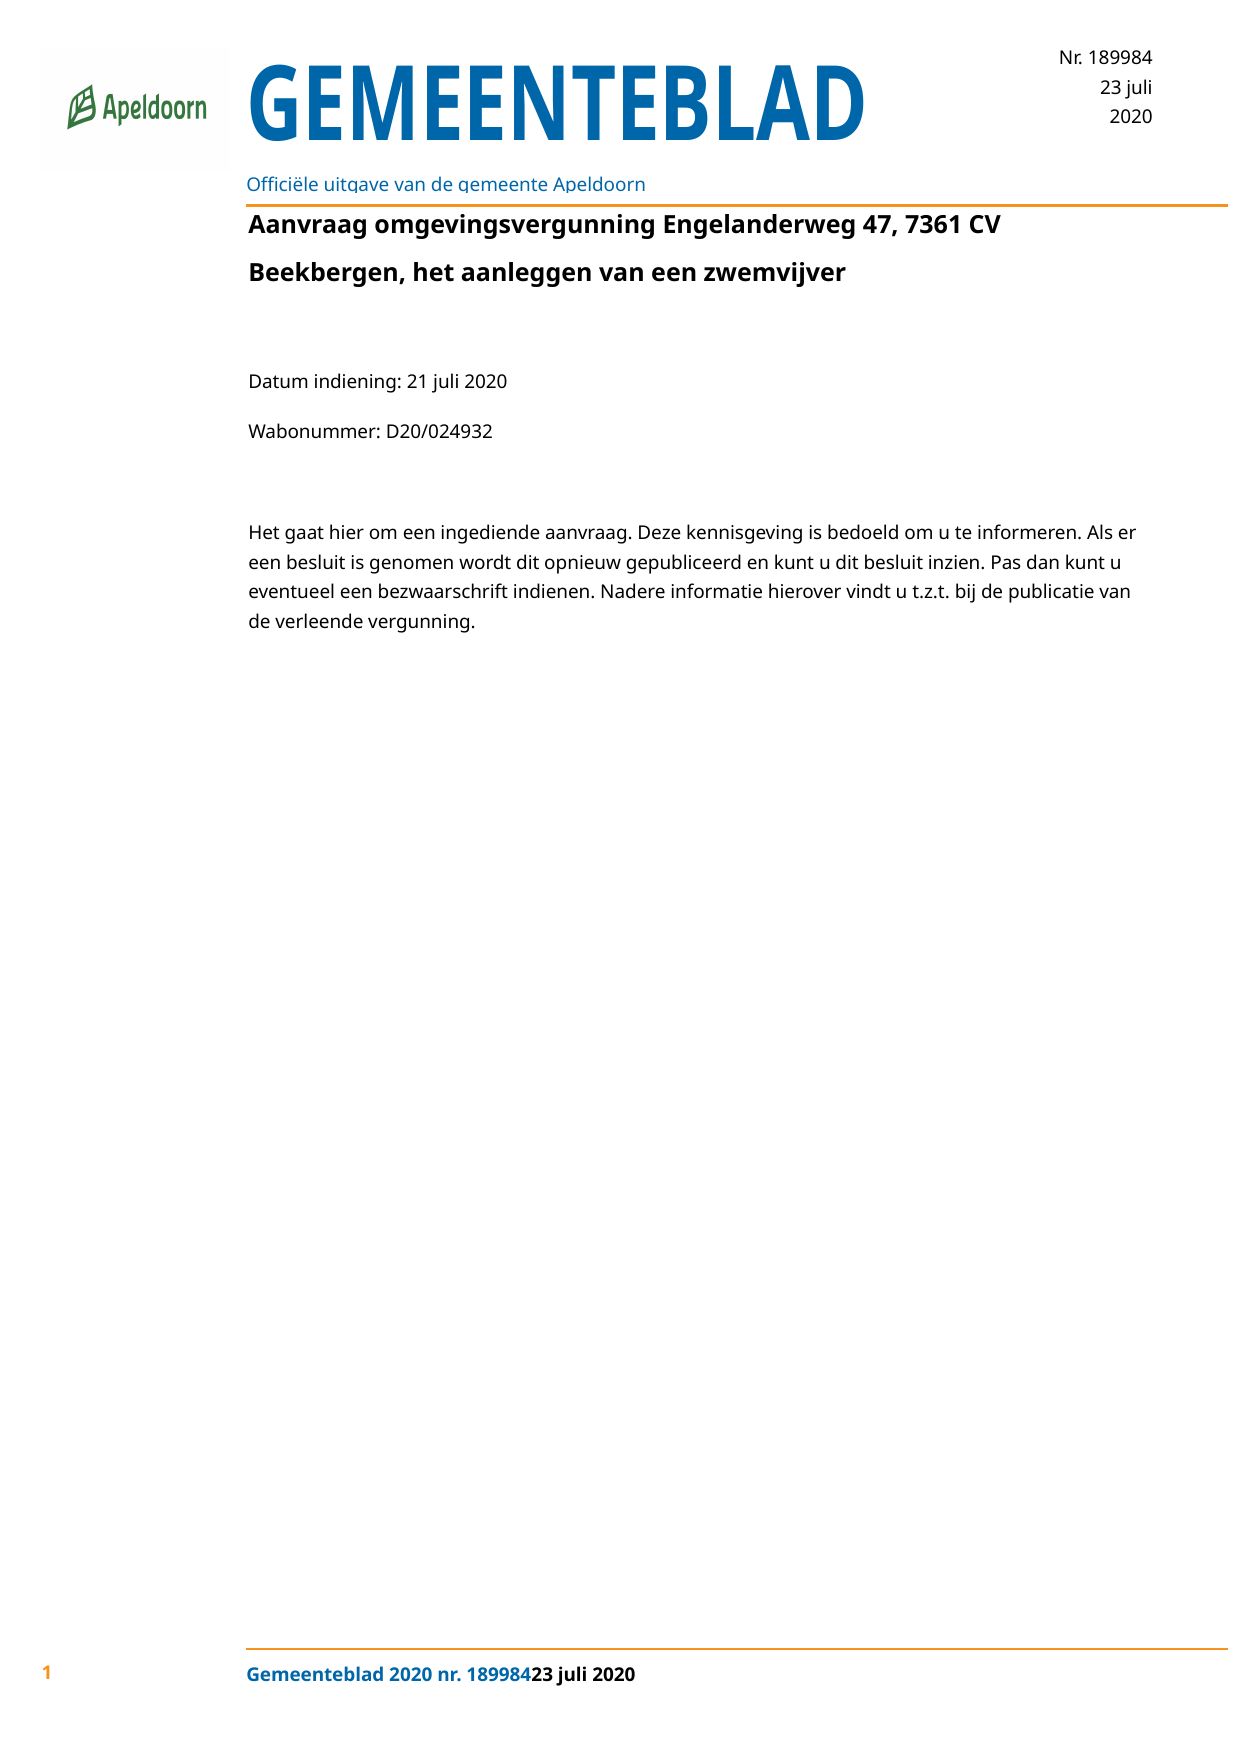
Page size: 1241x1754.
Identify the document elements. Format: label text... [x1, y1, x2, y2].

text Het gaat hier om een ingediende aanvraag. Deze kennisgeving is bedoeld om u te informeren. Als er een besluit is genomen wordt dit opnieuw gepubliceerd en kunt u dit besluit inzien. Pas dan kunt u eventueel een bezwaarschrift indienen. Nadere informatie hierover vindt u t.z.t. bij de publicatie van de verleende vergunning. [248, 519, 1152, 634]
text Datum indiening: 21 juli 2020 [248, 368, 1152, 394]
text Wabonummer: D20/024932 [248, 419, 1152, 444]
text Aanvraag omgevingsvergunning Engelanderweg 47, 7361 CV Beekbergen, het aanleggen van een zwemvijver [248, 207, 1152, 288]
picture [41, 47, 231, 172]
